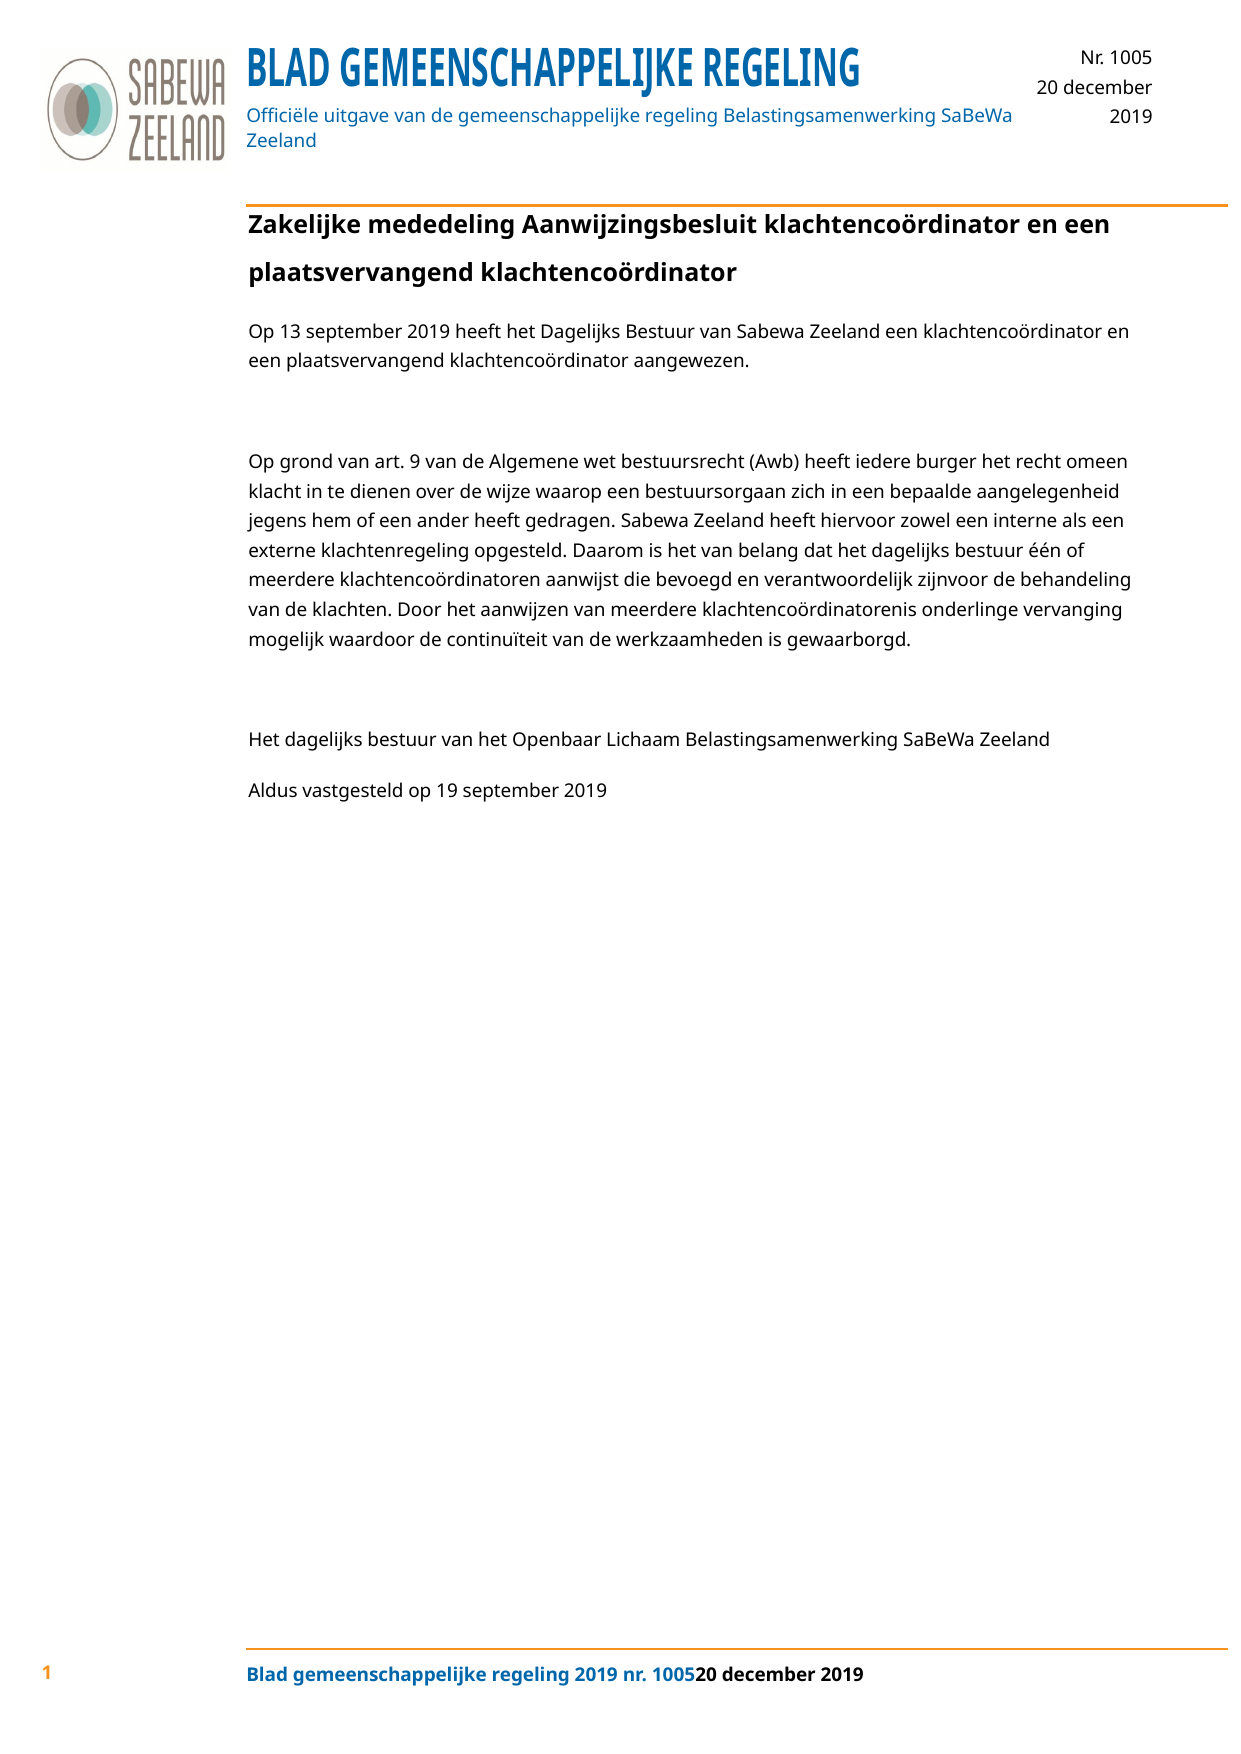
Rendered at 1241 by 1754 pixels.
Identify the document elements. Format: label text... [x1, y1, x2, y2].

text Aldus vastgesteld op 19 september 2019 [248, 777, 1152, 803]
text Zakelijke mededeling Aanwijzingsbesluit klachtencoördinator en een plaatsvervangend klachtencoördinator [248, 207, 1152, 288]
text Het dagelijks bestuur van het Openbaar Lichaam Belastingsamenwerking SaBeWa Zeeland [248, 727, 1152, 752]
picture [41, 47, 231, 172]
text Op 13 september 2019 heeft het Dagelijks Bestuur van Sabewa Zeeland een klachtencoördinator en een plaatsvervangend klachtencoördinator aangewezen. [248, 318, 1152, 373]
text Op grond van art. 9 van de Algemene wet bestuursrecht (Awb) heeft iedere burger het recht omeen klacht in te dienen over de wijze waarop een bestuursorgaan zich in een bepaalde aangelegenheid jegens hem of een ander heeft gedragen. Sabewa Zeeland heeft hiervoor zowel een interne als een externe klachtenregeling opgesteld. Daarom is het van belang dat het dagelijks bestuur één of meerdere klachtencoördinatoren aanwijst die bevoegd en verantwoordelijk zijnvoor de behandeling van de klachten. Door het aanwijzen van meerdere klachtencoördinatorenis onderlinge vervanging mogelijk waardoor de continuïteit van de werkzaamheden is gewaarborgd. [248, 448, 1152, 652]
